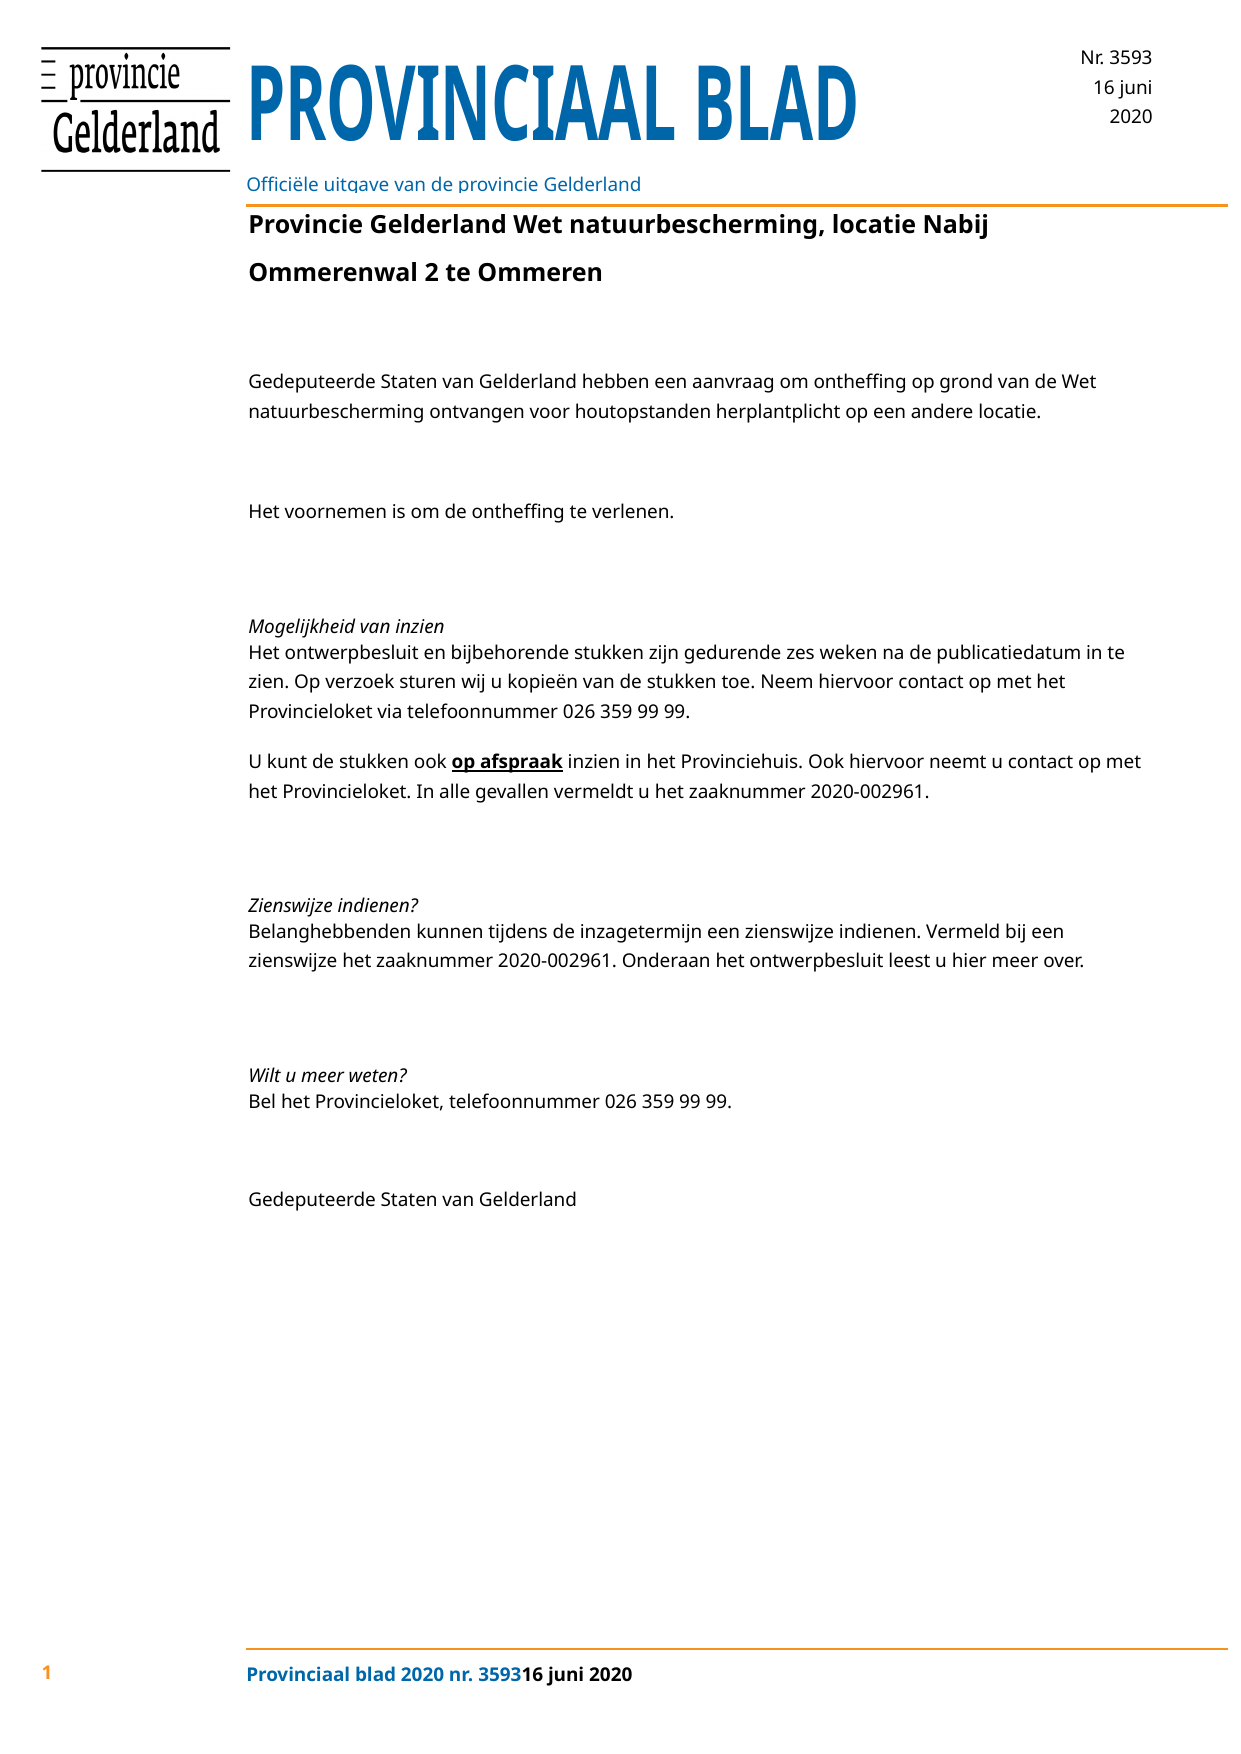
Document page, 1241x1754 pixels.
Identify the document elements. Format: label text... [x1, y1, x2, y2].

text Bel het Provincieloket, telefoonnummer 026 359 99 99. [248, 1088, 1152, 1113]
picture [41, 47, 231, 172]
text Het voornemen is om de ontheffing te verlenen. [248, 499, 1152, 524]
text Belanghebbenden kunnen tijdens de inzagetermijn een zienswijze indienen. Vermeld bij een zienswijze het zaaknummer 2020-002961. Onderaan het ontwerpbesluit leest u hier meer over. [248, 918, 1152, 973]
text Wilt u meer weten? [248, 1062, 1152, 1088]
text Gedeputeerde Staten van Gelderland hebben een aanvraag om ontheffing op grond van de Wet natuurbescherming ontvangen voor houtopstanden herplantplicht op een andere locatie. [248, 368, 1152, 424]
text Het ontwerpbesluit en bijbehorende stukken zijn gedurende zes weken na de publicatiedatum in te zien. Op verzoek sturen wij u kopieën van de stukken toe. Neem hiervoor contact op met het Provincieloket via telefoonnummer 026 359 99 99. [248, 639, 1152, 724]
text Zienswijze indienen? [248, 892, 1152, 918]
text U kunt de stukken ook op afspraak inzien in het Provinciehuis. Ook hiervoor neemt u contact op met het Provincieloket. In alle gevallen vermeldt u het zaaknummer 2020-002961. [248, 748, 1152, 804]
text Mogelijkheid van inzien [248, 613, 1152, 639]
text Provincie Gelderland Wet natuurbescherming, locatie Nabij Ommerenwal 2 te Ommeren [248, 207, 1152, 288]
text Gedeputeerde Staten van Gelderland [248, 1186, 1152, 1212]
